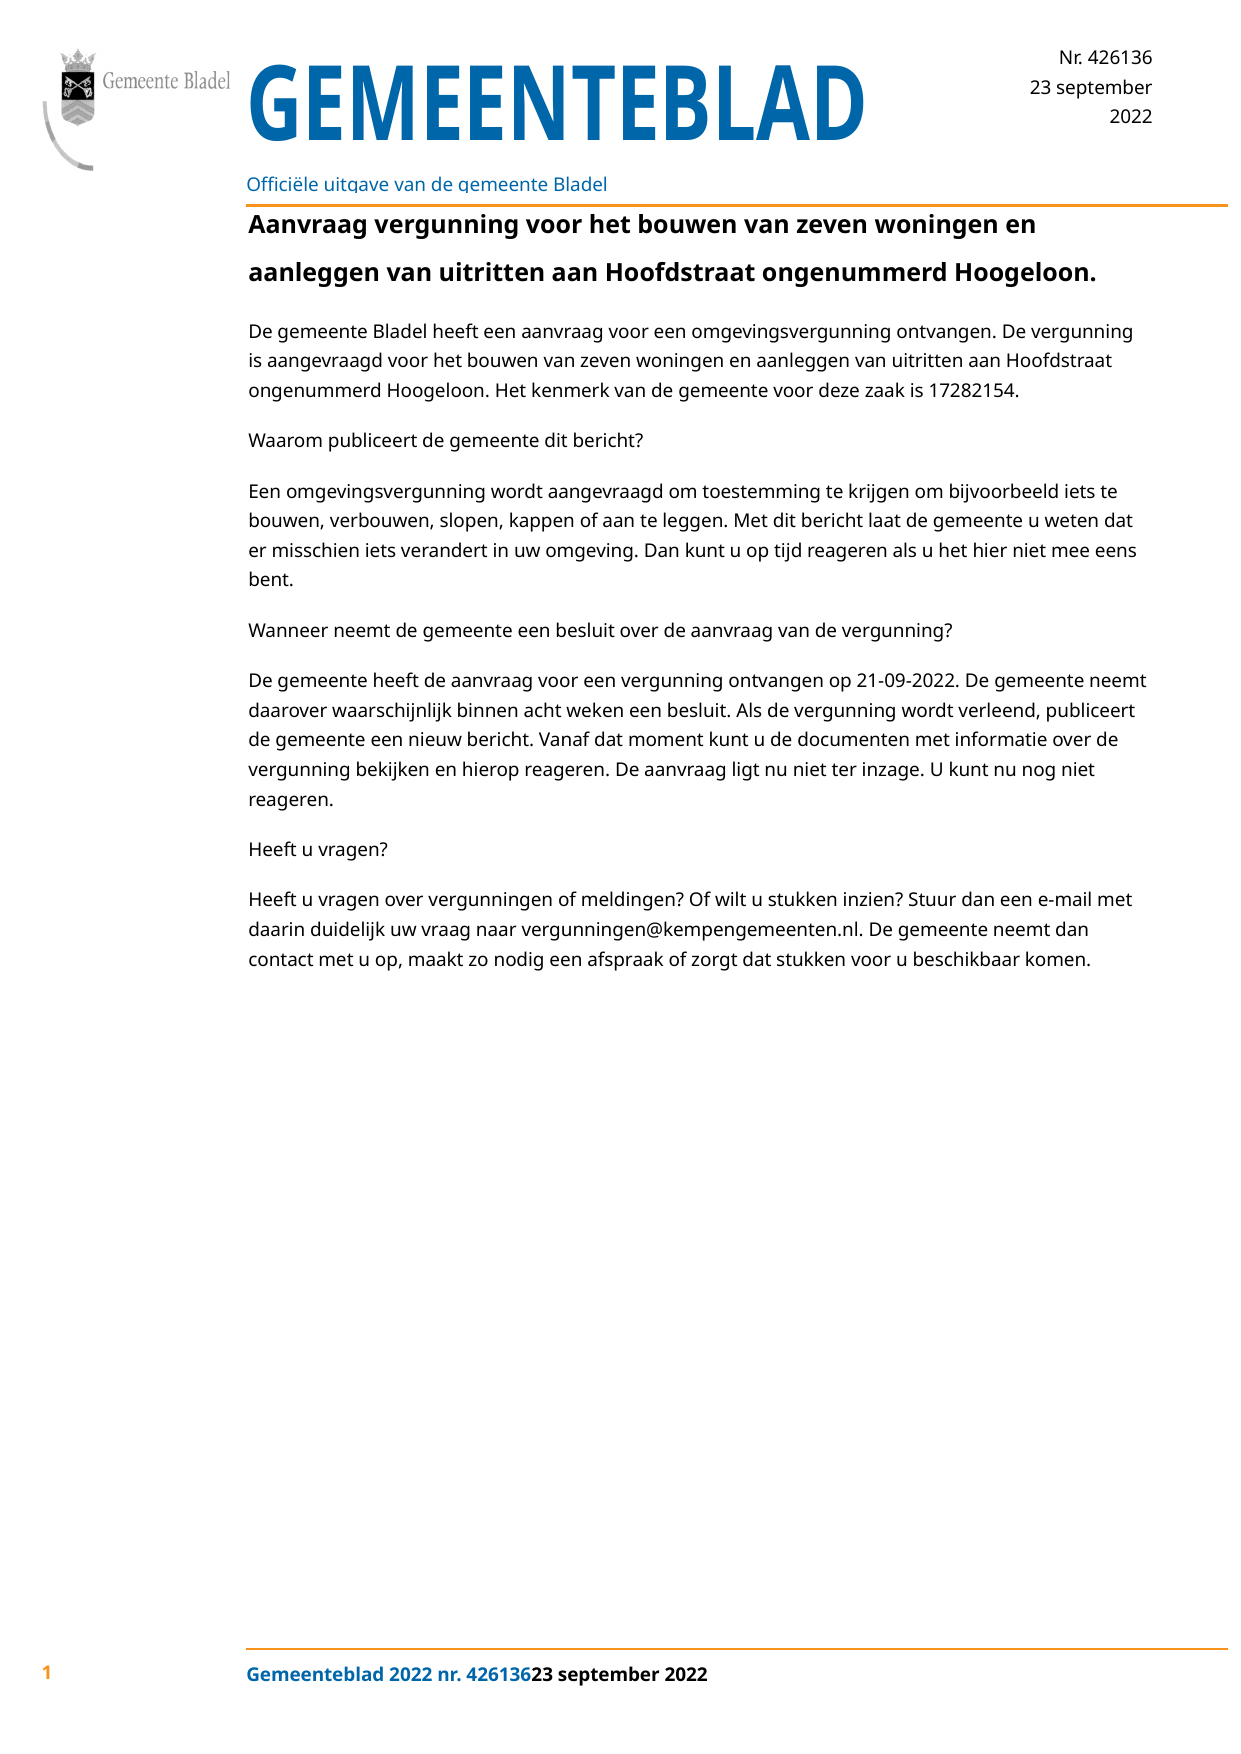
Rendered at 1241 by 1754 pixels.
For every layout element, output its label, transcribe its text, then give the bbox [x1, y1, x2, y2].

text Wanneer neemt de gemeente een besluit over de aanvraag van de vergunning? [248, 617, 1152, 643]
picture [41, 47, 231, 172]
text Waarom publiceert de gemeente dit bericht? [248, 427, 1152, 453]
text De gemeente Bladel heeft een aanvraag voor een omgevingsvergunning ontvangen. De vergunning is aangevraagd voor het bouwen van zeven woningen en aanleggen van uitritten aan Hoofdstraat ongenummerd Hoogeloon. Het kenmerk van de gemeente voor deze zaak is 17282154. [248, 318, 1152, 403]
text De gemeente heeft de aanvraag voor een vergunning ontvangen op 21-09-2022. De gemeente neemt daarover waarschijnlijk binnen acht weken een besluit. Als de vergunning wordt verleend, publiceert de gemeente een nieuw bericht. Vanaf dat moment kunt u de documenten met informatie over de vergunning bekijken en hierop reageren. De aanvraag ligt nu niet ter inzage. U kunt nu nog niet reageren. [248, 667, 1152, 812]
text Een omgevingsvergunning wordt aangevraagd om toestemming te krijgen om bijvoorbeeld iets te bouwen, verbouwen, slopen, kappen of aan te leggen. Met dit bericht laat de gemeente u weten dat er misschien iets verandert in uw omgeving. Dan kunt u op tijd reageren als u het hier niet mee eens bent. [248, 478, 1152, 592]
text Aanvraag vergunning voor het bouwen van zeven woningen en aanleggen van uitritten aan Hoofdstraat ongenummerd Hoogeloon. [248, 207, 1152, 288]
text Heeft u vragen? [248, 836, 1152, 862]
text Heeft u vragen over vergunningen of meldingen? Of wilt u stukken inzien? Stuur dan een e-mail met daarin duidelijk uw vraag naar vergunningen@kempengemeenten.nl. De gemeente neemt dan contact met u op, maakt zo nodig een afspraak of zorgt dat stukken voor u beschikbaar komen. [248, 887, 1152, 972]
